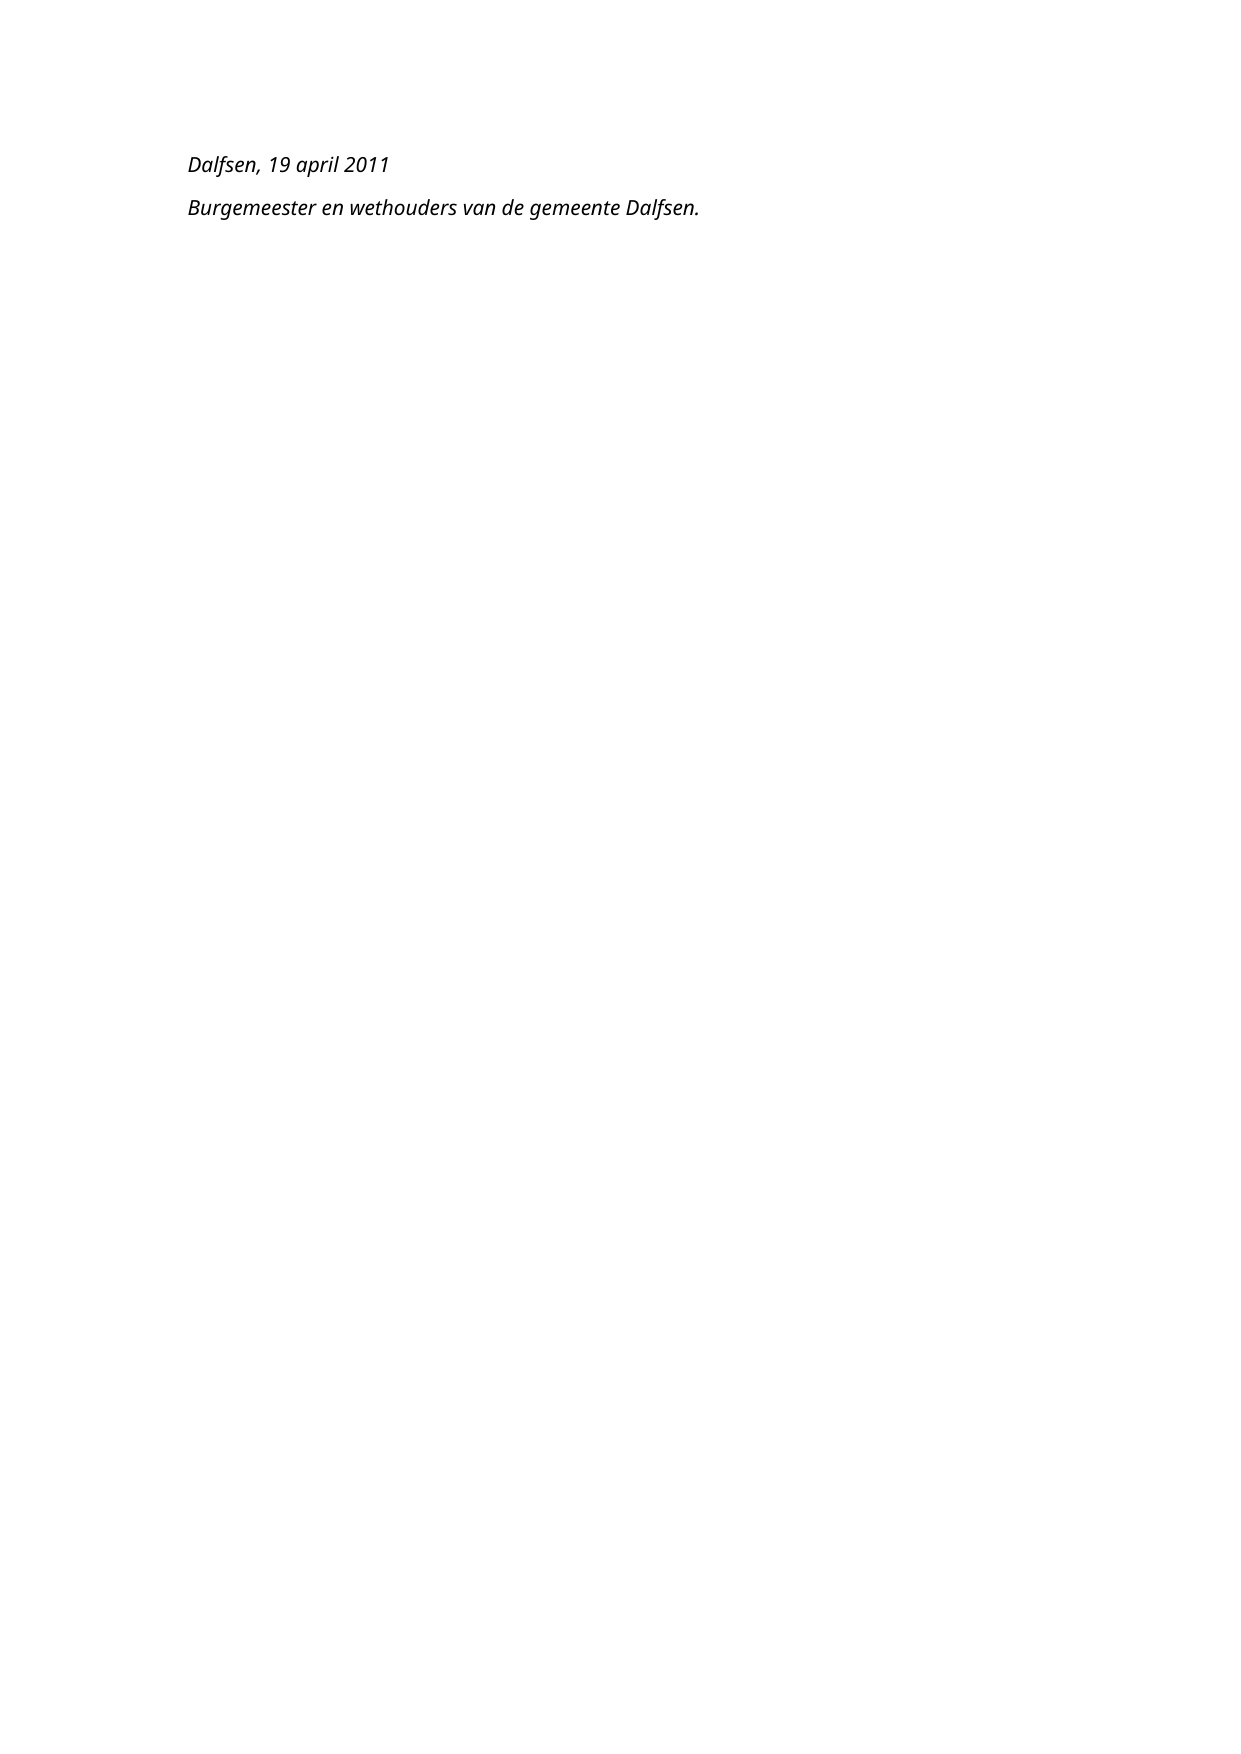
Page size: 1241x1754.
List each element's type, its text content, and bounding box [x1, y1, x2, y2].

text Dalfsen, 19 april 2011 [187, 150, 1053, 178]
text Burgemeester en wethouders van de gemeente Dalfsen. [187, 193, 1053, 222]
